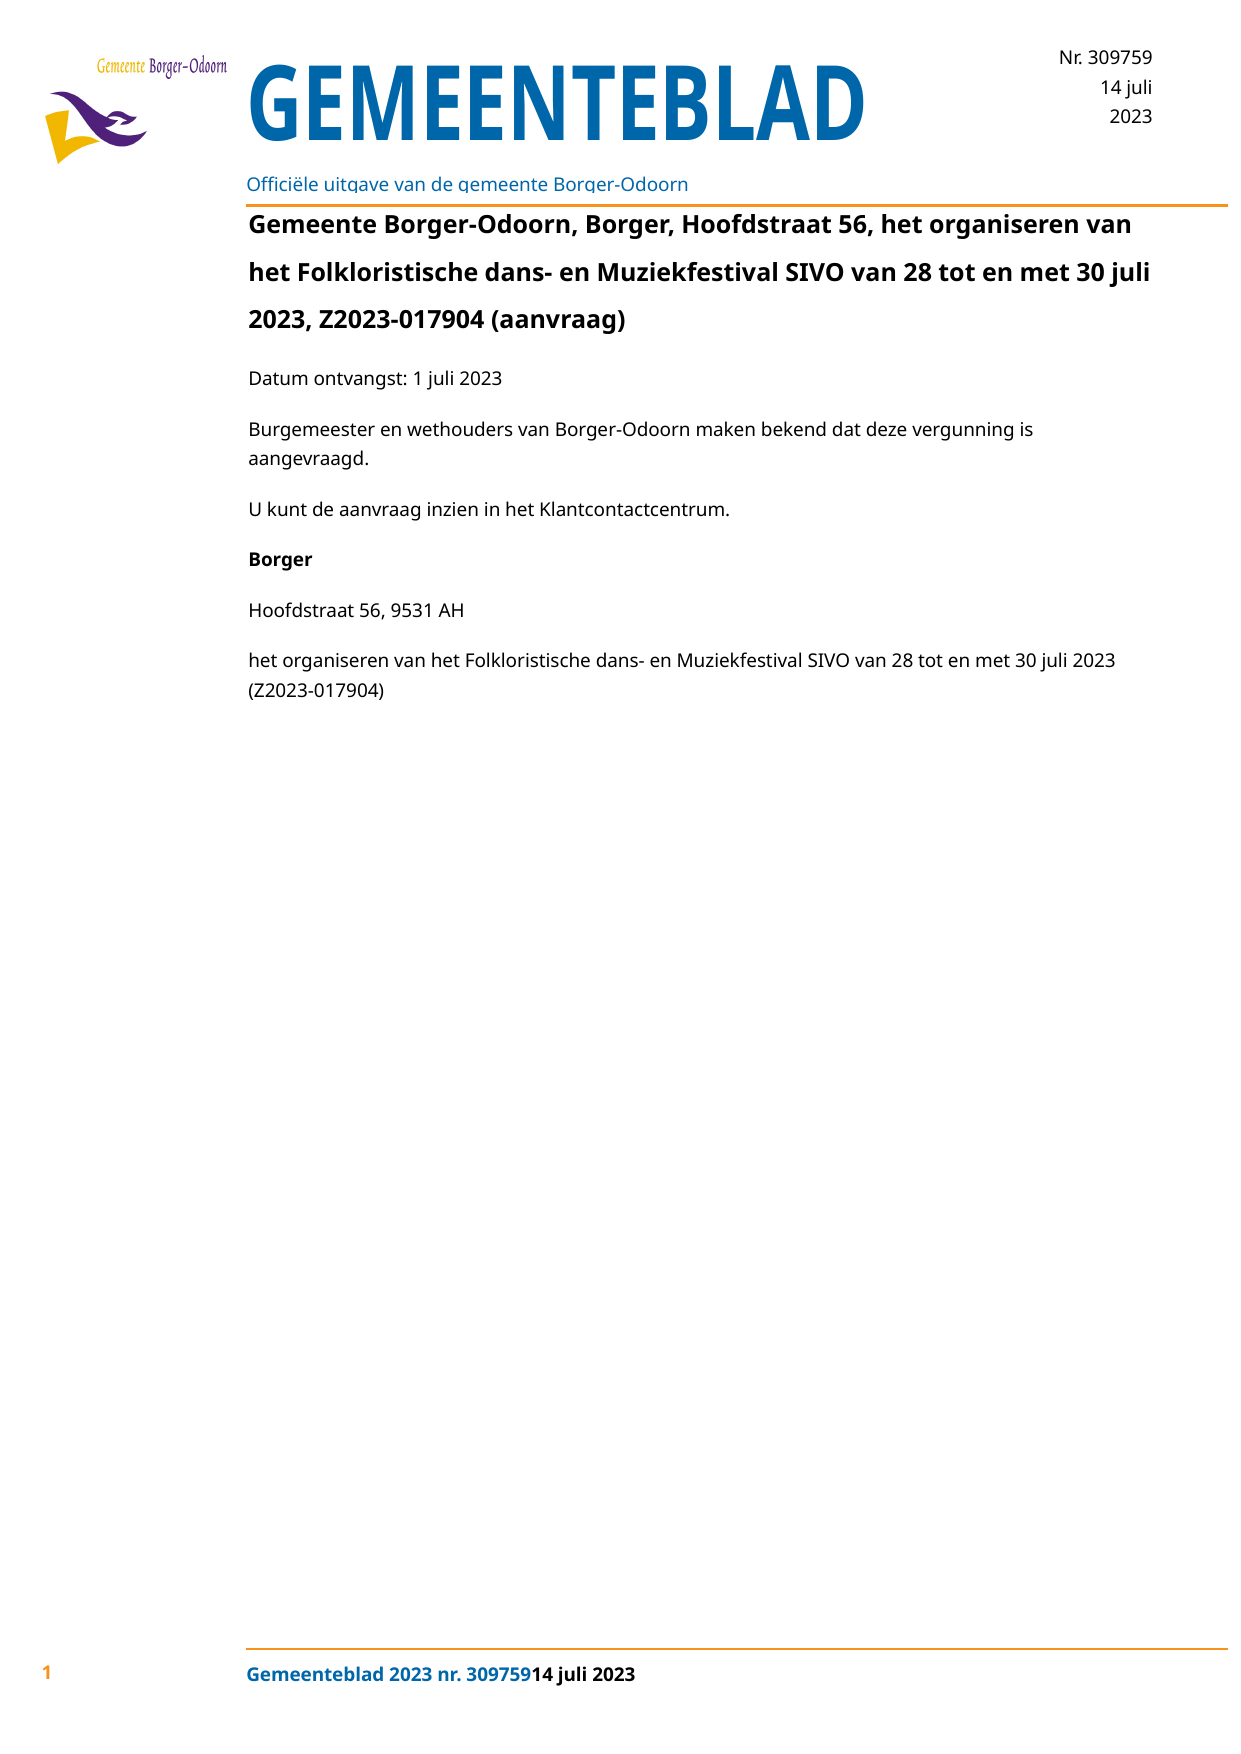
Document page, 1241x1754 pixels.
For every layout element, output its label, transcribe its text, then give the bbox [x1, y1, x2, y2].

text Hoofdstraat 56, 9531 AH [248, 597, 1152, 622]
picture [41, 47, 231, 172]
text het organiseren van het Folkloristische dans- en Muziekfestival SIVO van 28 tot en met 30 juli 2023 (Z2023-017904) [248, 647, 1152, 702]
text Datum ontvangst: 1 juli 2023 [248, 366, 1152, 391]
text Borger [248, 546, 1152, 572]
text Burgemeester en wethouders van Borger-Odoorn maken bekend dat deze vergunning is aangevraagd. [248, 416, 1152, 471]
text Gemeente Borger-Odoorn, Borger, Hoofdstraat 56, het organiseren van het Folkloristische dans- en Muziekfestival SIVO van 28 tot en met 30 juli 2023, Z2023-017904 (aanvraag) [248, 207, 1152, 336]
text U kunt de aanvraag inzien in het Klantcontactcentrum. [248, 496, 1152, 522]
